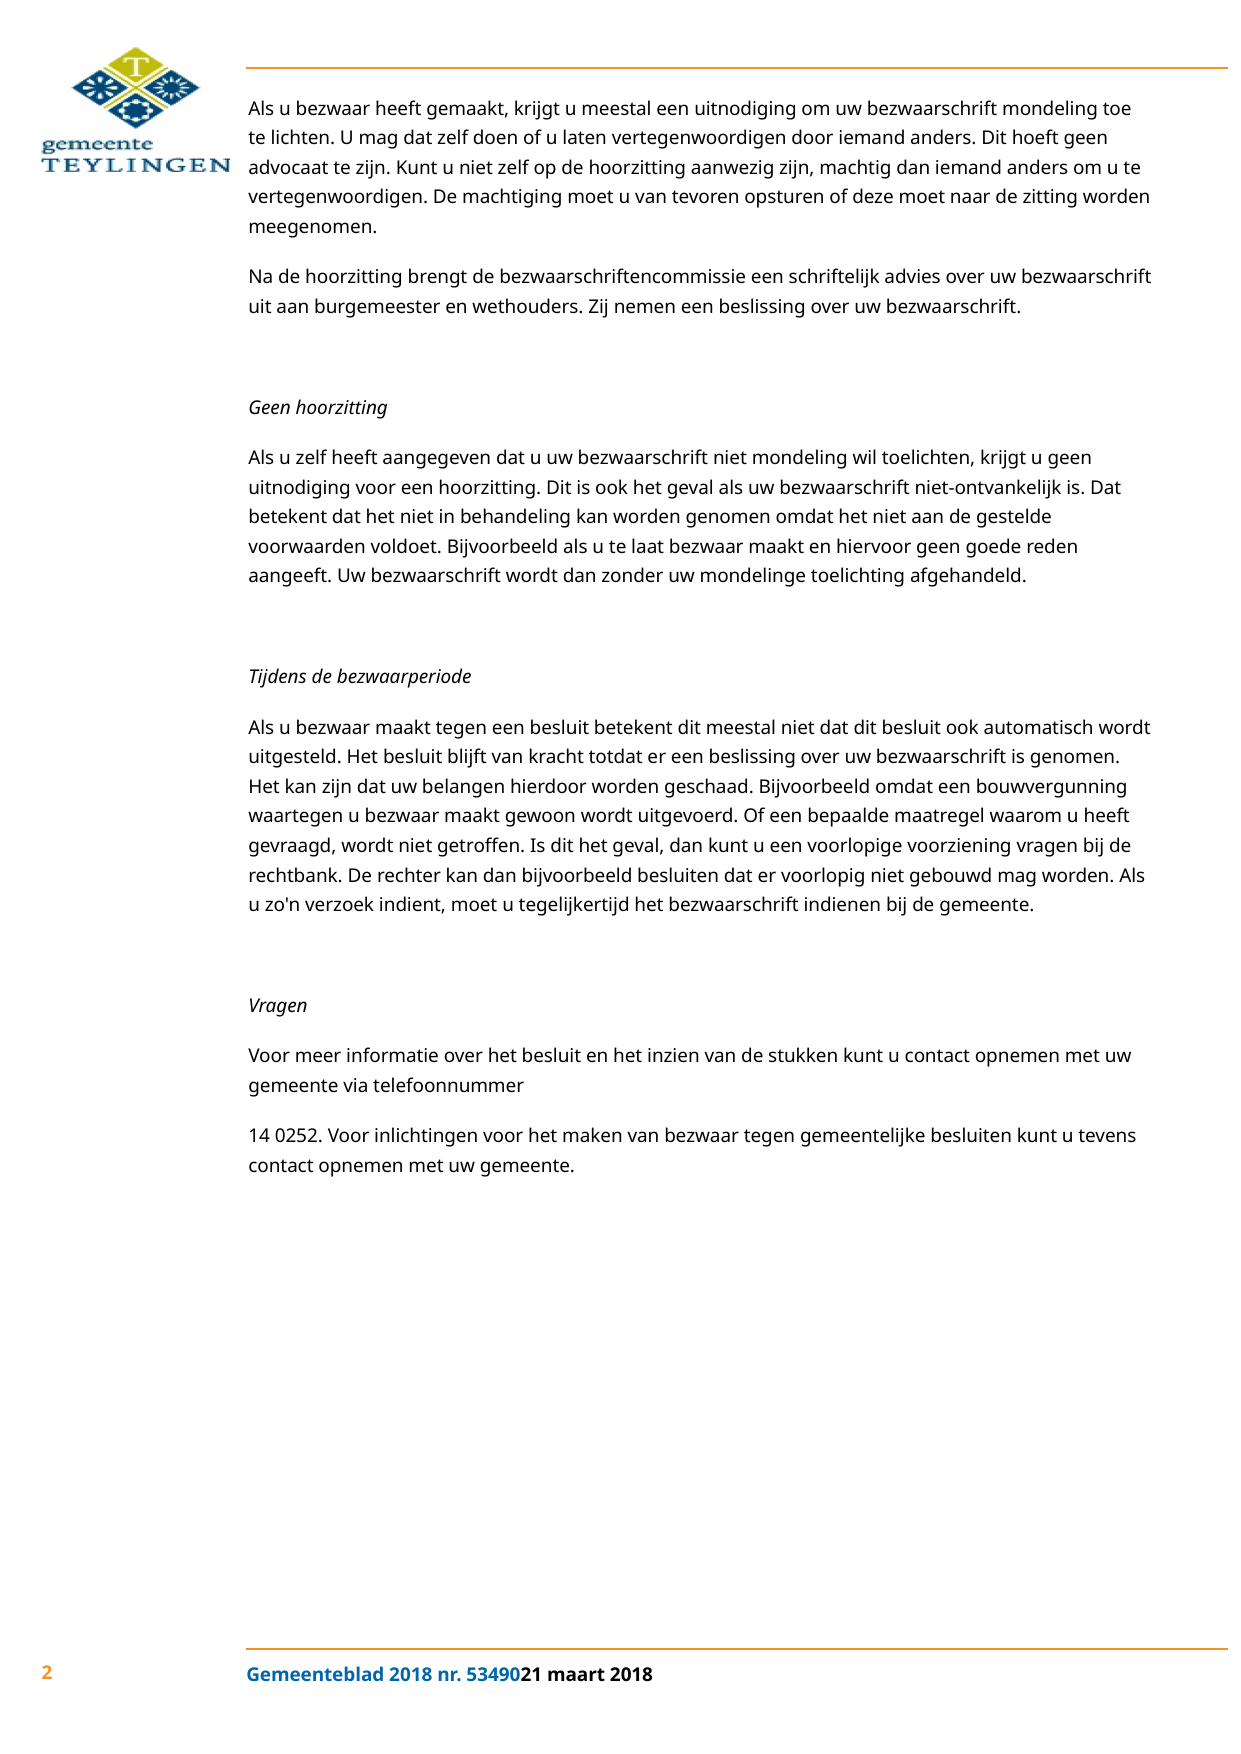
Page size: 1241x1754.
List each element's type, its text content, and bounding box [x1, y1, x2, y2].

picture [41, 47, 231, 172]
text Na de hoorzitting brengt de bezwaarschriftencommissie een schriftelijk advies over uw bezwaarschrift uit aan burgemeester en wethouders. Zij nemen een beslissing over uw bezwaarschrift. [248, 263, 1152, 319]
text Voor meer informatie over het besluit en het inzien van de stukken kunt u contact opnemen met uw gemeente via telefoonnummer [248, 1043, 1152, 1098]
text Als u bezwaar heeft gemaakt, krijgt u meestal een uitnodiging om uw bezwaarschrift mondeling toe te lichten. U mag dat zelf doen of u laten vertegenwoordigen door iemand anders. Dit hoeft geen advocaat te zijn. Kunt u niet zelf op de hoorzitting aanwezig zijn, machtig dan iemand anders om u te vertegenwoordigen. De machtiging moet u van tevoren opsturen of deze moet naar de zitting worden meegenomen. [248, 95, 1152, 239]
text Tijdens de bezwaarperiode [248, 663, 1152, 689]
text Als u zelf heeft aangegeven dat u uw bezwaarschrift niet mondeling wil toelichten, krijgt u geen uitnodiging voor een hoorzitting. Dit is ook het geval als uw bezwaarschrift niet-ontvankelijk is. Dat betekent dat het niet in behandeling kan worden genomen omdat het niet aan de gestelde voorwaarden voldoet. Bijvoorbeeld als u te laat bezwaar maakt en hiervoor geen goede reden aangeeft. Uw bezwaarschrift wordt dan zonder uw mondelinge toelichting afgehandeld. [248, 444, 1152, 588]
text Geen hoorzitting [248, 394, 1152, 420]
text Als u bezwaar maakt tegen een besluit betekent dit meestal niet dat dit besluit ook automatisch wordt uitgesteld. Het besluit blijft van kracht totdat er een beslissing over uw bezwaarschrift is genomen. Het kan zijn dat uw belangen hierdoor worden geschaad. Bijvoorbeeld omdat een bouwvergunning waartegen u bezwaar maakt gewoon wordt uitgevoerd. Of een bepaalde maatregel waarom u heeft gevraagd, wordt niet getroffen. Is dit het geval, dan kunt u een voorlopige voorziening vragen bij de rechtbank. De rechter kan dan bijvoorbeeld besluiten dat er voorlopig niet gebouwd mag worden. Als u zo'n verzoek indient, moet u tegelijkertijd het bezwaarschrift indienen bij de gemeente. [248, 714, 1152, 917]
text Vragen [248, 992, 1152, 1018]
text 14 0252. Voor inlichtingen voor het maken van bezwaar tegen gemeentelijke besluiten kunt u tevens contact opnemen met uw gemeente. [248, 1123, 1152, 1178]
